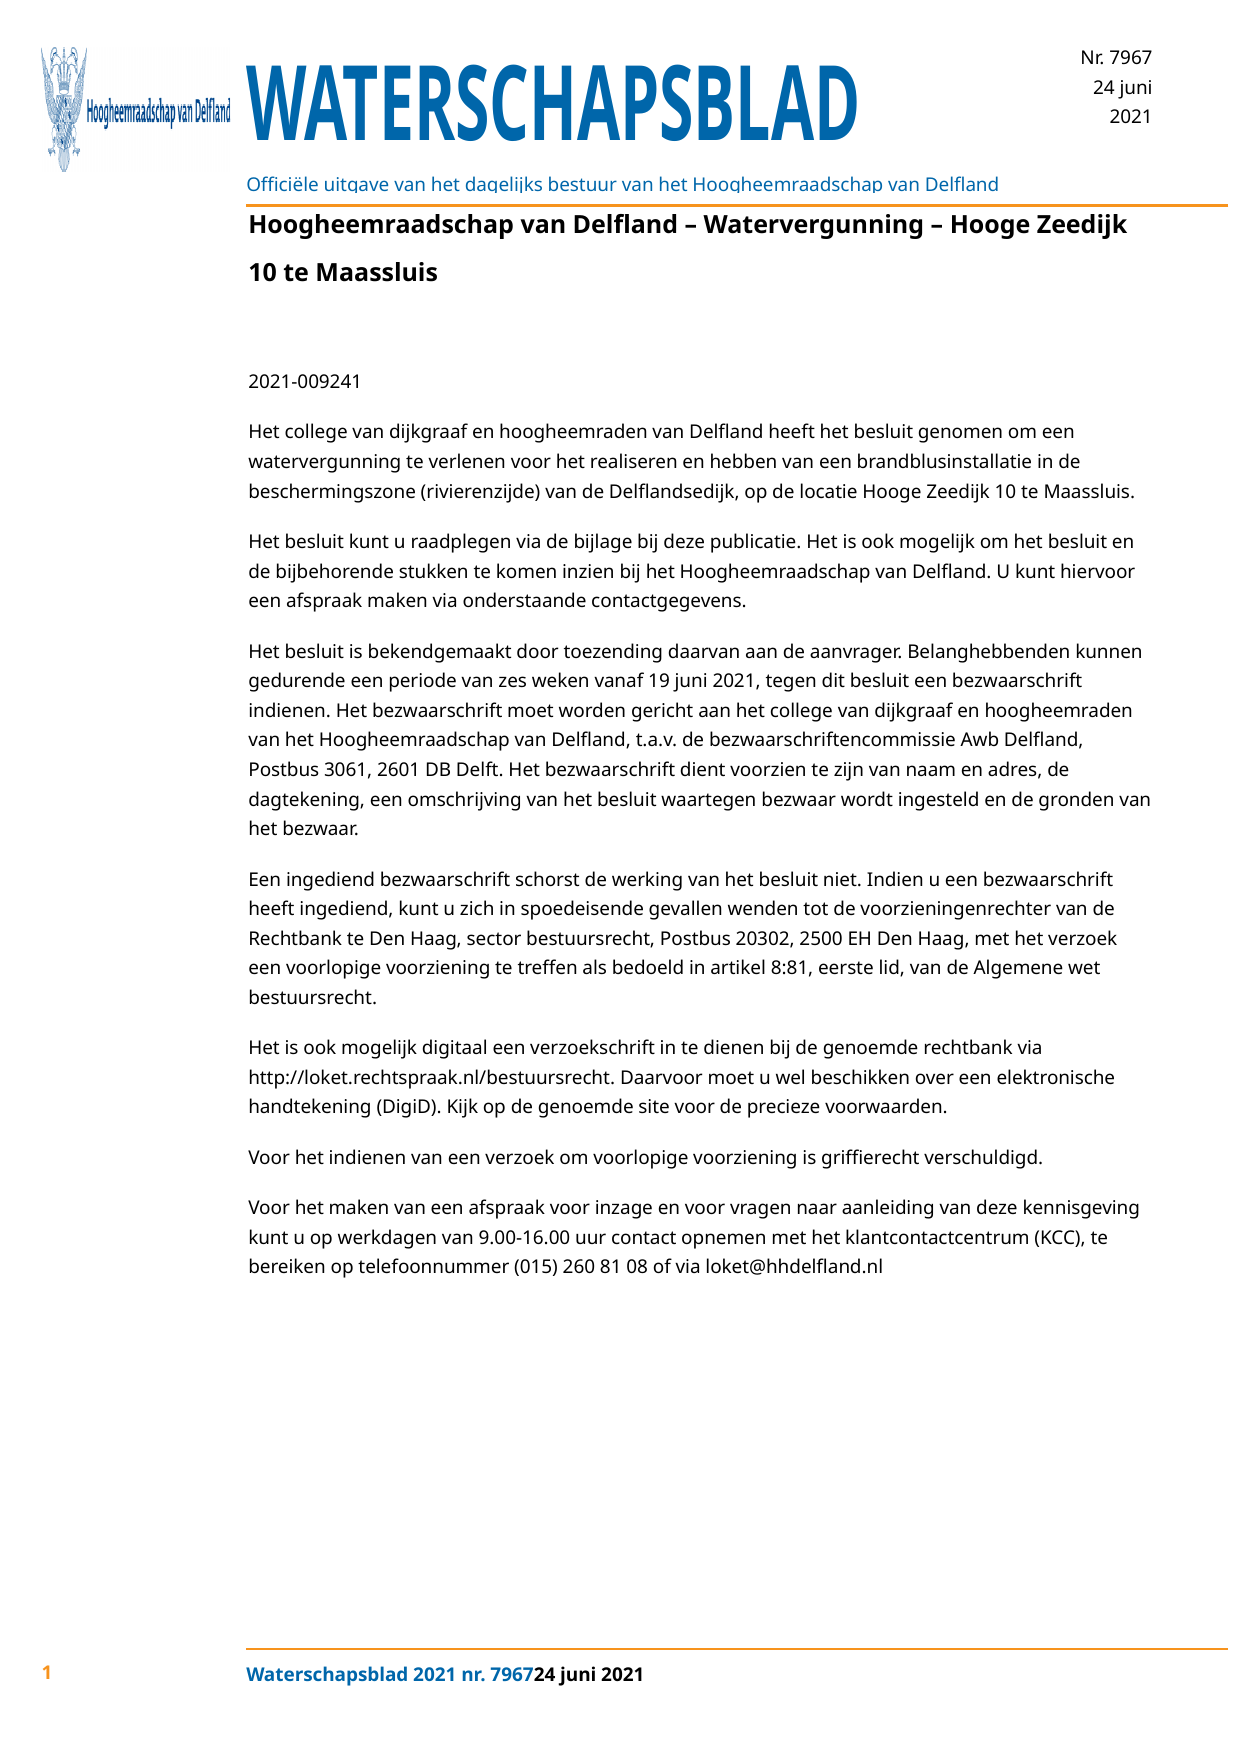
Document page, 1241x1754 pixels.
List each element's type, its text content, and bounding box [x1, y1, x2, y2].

text Het is ook mogelijk digitaal een verzoekschrift in te dienen bij de genoemde rechtbank via http://loket.rechtspraak.nl/bestuursrecht. Daarvoor moet u wel beschikken over een elektronische handtekening (DigiD). Kijk op de genoemde site voor de precieze voorwaarden. [248, 1034, 1152, 1119]
text Voor het indienen van een verzoek om voorlopige voorziening is griffierecht verschuldigd. [248, 1144, 1152, 1170]
text Voor het maken van een afspraak voor inzage en voor vragen naar aanleiding van deze kennisgeving kunt u op werkdagen van 9.00-16.00 uur contact opnemen met het klantcontactcentrum (KCC), te bereiken op telefoonnummer (015) 260 81 08 of via loket@hhdelfland.nl [248, 1194, 1152, 1279]
text Het besluit is bekendgemaakt door toezending daarvan aan de aanvrager. Belanghebbenden kunnen gedurende een periode van zes weken vanaf 19 juni 2021, tegen dit besluit een bezwaarschrift indienen. Het bezwaarschrift moet worden gericht aan het college van dijkgraaf en hoogheemraden van het Hoogheemraadschap van Delfland, t.a.v. de bezwaarschriftencommissie Awb Delfland, Postbus 3061, 2601 DB Delft. Het bezwaarschrift dient voorzien te zijn van naam en adres, de dagtekening, een omschrijving van het besluit waartegen bezwaar wordt ingesteld en de gronden van het bezwaar. [248, 638, 1152, 841]
text Het college van dijkgraaf en hoogheemraden van Delfland heeft het besluit genomen om een watervergunning te verlenen voor het realiseren en hebben van een brandblusinstallatie in de beschermingszone (rivierenzijde) van de Delflandsedijk, op de locatie Hooge Zeedijk 10 te Maassluis. [248, 419, 1152, 504]
text 2021-009241 [248, 368, 1152, 394]
text Het besluit kunt u raadplegen via de bijlage bij deze publicatie. Het is ook mogelijk om het besluit en de bijbehorende stukken te komen inzien bij het Hoogheemraadschap van Delfland. U kunt hiervoor een afspraak maken via onderstaande contactgegevens. [248, 528, 1152, 613]
text Een ingediend bezwaarschrift schorst de werking van het besluit niet. Indien u een bezwaarschrift heeft ingediend, kunt u zich in spoedeisende gevallen wenden tot de voorzieningenrechter van de Rechtbank te Den Haag, sector bestuursrecht, Postbus 20302, 2500 EH Den Haag, met het verzoek een voorlopige voorziening te treffen als bedoeld in artikel 8:81, eerste lid, van de Algemene wet bestuursrecht. [248, 866, 1152, 1010]
text Hoogheemraadschap van Delfland – Watervergunning – Hooge Zeedijk 10 te Maassluis [248, 207, 1152, 288]
picture [41, 47, 231, 172]
